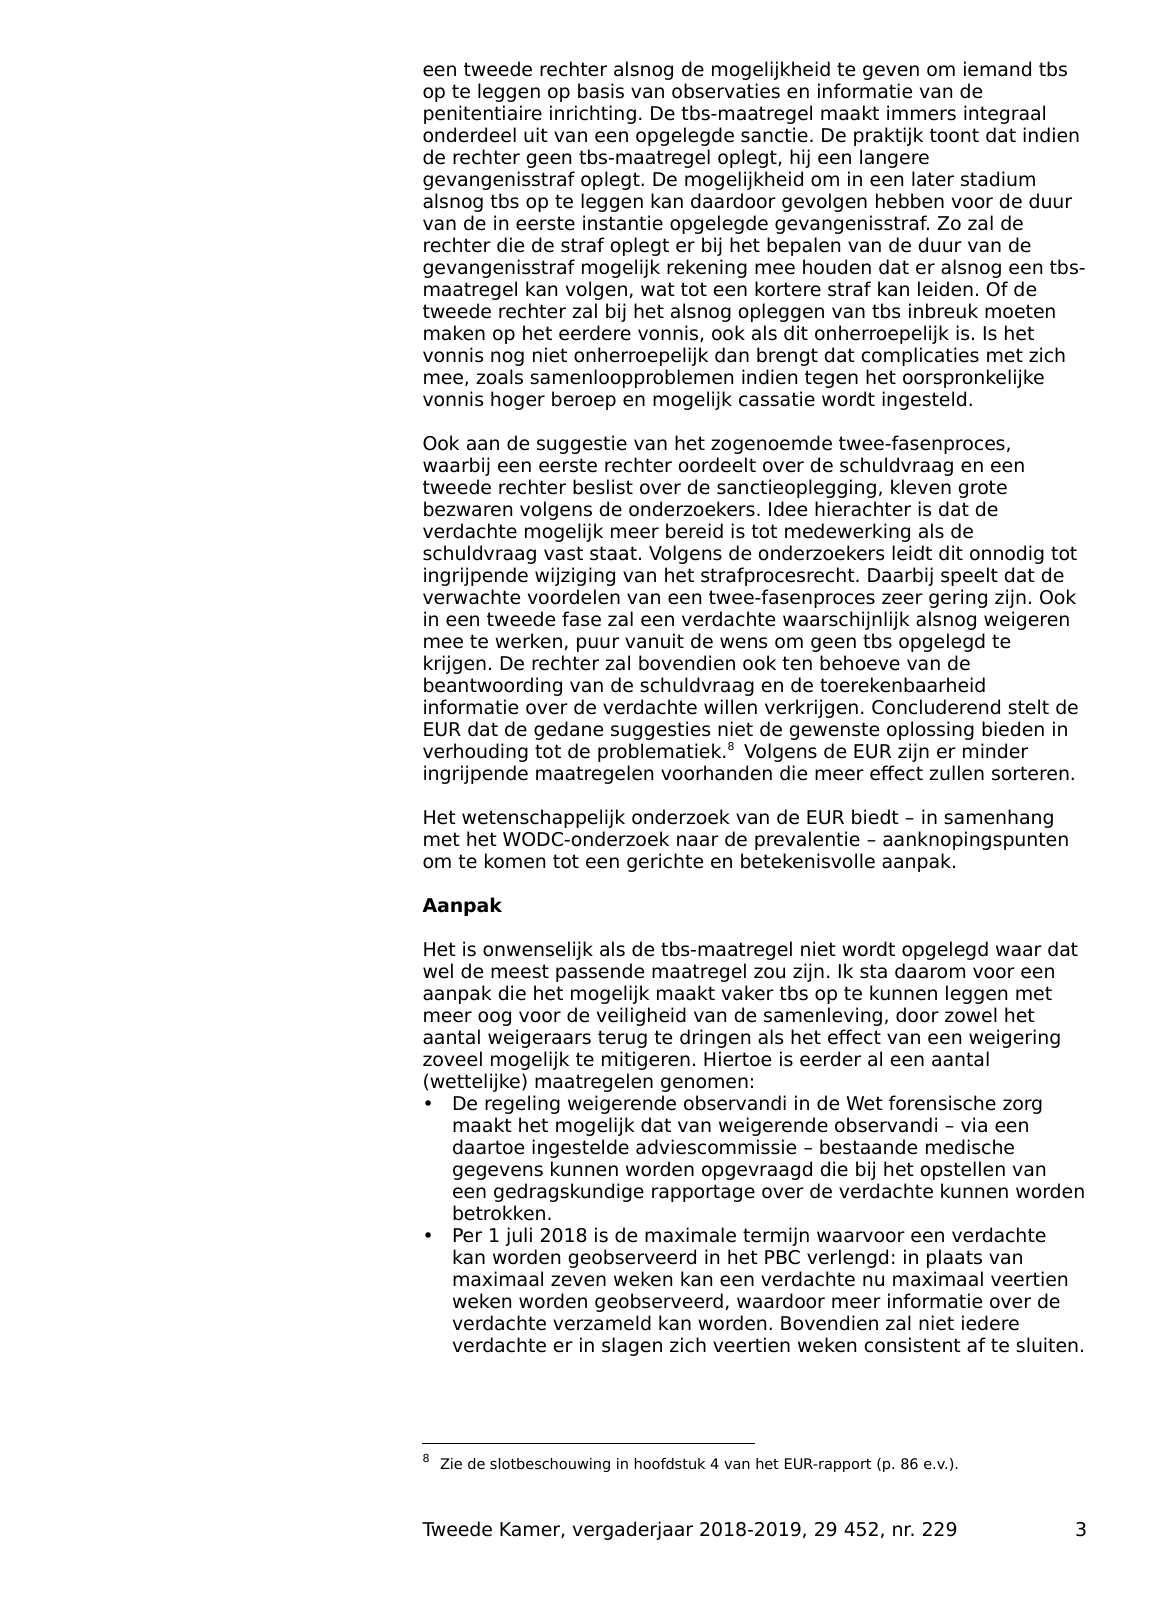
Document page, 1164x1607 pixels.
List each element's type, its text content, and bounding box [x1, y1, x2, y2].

subtitle Aanpak [422, 895, 1087, 917]
text • Per 1 juli 2018 is de maximale termijn waarvoor een verdachte kan worden geobserveerd in het PBC verlengd: in plaats van maximaal zeven weken kan een verdachte nu maximaal veertien weken worden geobserveerd, waardoor meer informatie over de verdachte verzameld kan worden. Bovendien zal niet iedere verdachte er in slagen zich veertien weken consistent af te sluiten. [422, 1225, 1087, 1357]
text Het wetenschappelijk onderzoek van de EUR biedt – in samenhang met het WODC-onderzoek naar de prevalentie – aanknopingspunten om te komen tot een gerichte en betekenisvolle aanpak. [422, 807, 1087, 873]
text Zie de slotbeschouwing in hoofdstuk 4 van het EUR-rapport (p. 86 e.v.). [422, 1452, 1087, 1474]
text • De regeling weigerende observandi in de Wet forensische zorg maakt het mogelijk dat van weigerende observandi – via een daartoe ingestelde adviescommissie – bestaande medische gegevens kunnen worden opgevraagd die bij het opstellen van een gedragskundige rapportage over de verdachte kunnen worden betrokken. [422, 1093, 1087, 1225]
text Het is onwenselijk als de tbs-maatregel niet wordt opgelegd waar dat wel de meest passende maatregel zou zijn. Ik sta daarom voor een aanpak die het mogelijk maakt vaker tbs op te kunnen leggen met meer oog voor de veiligheid van de samenleving, door zowel het aantal weigeraars terug te dringen als het effect van een weigering zoveel mogelijk te mitigeren. Hiertoe is eerder al een aantal (wettelijke) maatregelen genomen: [422, 939, 1087, 1093]
text Ook aan de suggestie van het zogenoemde twee-fasenproces, waarbij een eerste rechter oordeelt over de schuldvraag en een tweede rechter beslist over de sanctieoplegging, kleven grote bezwaren volgens de onderzoekers. Idee hierachter is dat de verdachte mogelijk meer bereid is tot medewerking als de schuldvraag vast staat. Volgens de onderzoekers leidt dit onnodig tot ingrijpende wijziging van het strafprocesrecht. Daarbij speelt dat de verwachte voordelen van een twee-fasenproces zeer gering zijn. Ook in een tweede fase zal een verdachte waarschijnlijk alsnog weigeren mee te werken, puur vanuit de wens om geen tbs opgelegd te krijgen. De rechter zal bovendien ook ten behoeve van de beantwoording van de schuldvraag en de toerekenbaarheid informatie over de verdachte willen verkrijgen. Concluderend stelt de EUR dat de gedane suggesties niet de gewenste oplossing bieden in verhouding tot de problematiek. Volgens de EUR zijn er minder ingrijpende maatregelen voorhanden die meer effect zullen sorteren. [422, 433, 1087, 784]
text een tweede rechter alsnog de mogelijkheid te geven om iemand tbs op te leggen op basis van observaties en informatie van de penitentiaire inrichting. De tbs-maatregel maakt immers integraal onderdeel uit van een opgelegde sanctie. De praktijk toont dat indien de rechter geen tbs-maatregel oplegt, hij een langere gevangenisstraf oplegt. De mogelijkheid om in een later stadium alsnog tbs op te leggen kan daardoor gevolgen hebben voor de duur van de in eerste instantie opgelegde gevangenisstraf. Zo zal de rechter die de straf oplegt er bij het bepalen van de duur van de gevangenisstraf mogelijk rekening mee houden dat er alsnog een tbs-maatregel kan volgen, wat tot een kortere straf kan leiden. Of de tweede rechter zal bij het alsnog opleggen van tbs inbreuk moeten maken op het eerdere vonnis, ook als dit onherroepelijk is. Is het vonnis nog niet onherroepelijk dan brengt dat complicaties met zich mee, zoals samenloopproblemen indien tegen het oorspronkelijke vonnis hoger beroep en mogelijk cassatie wordt ingesteld. [422, 59, 1087, 411]
